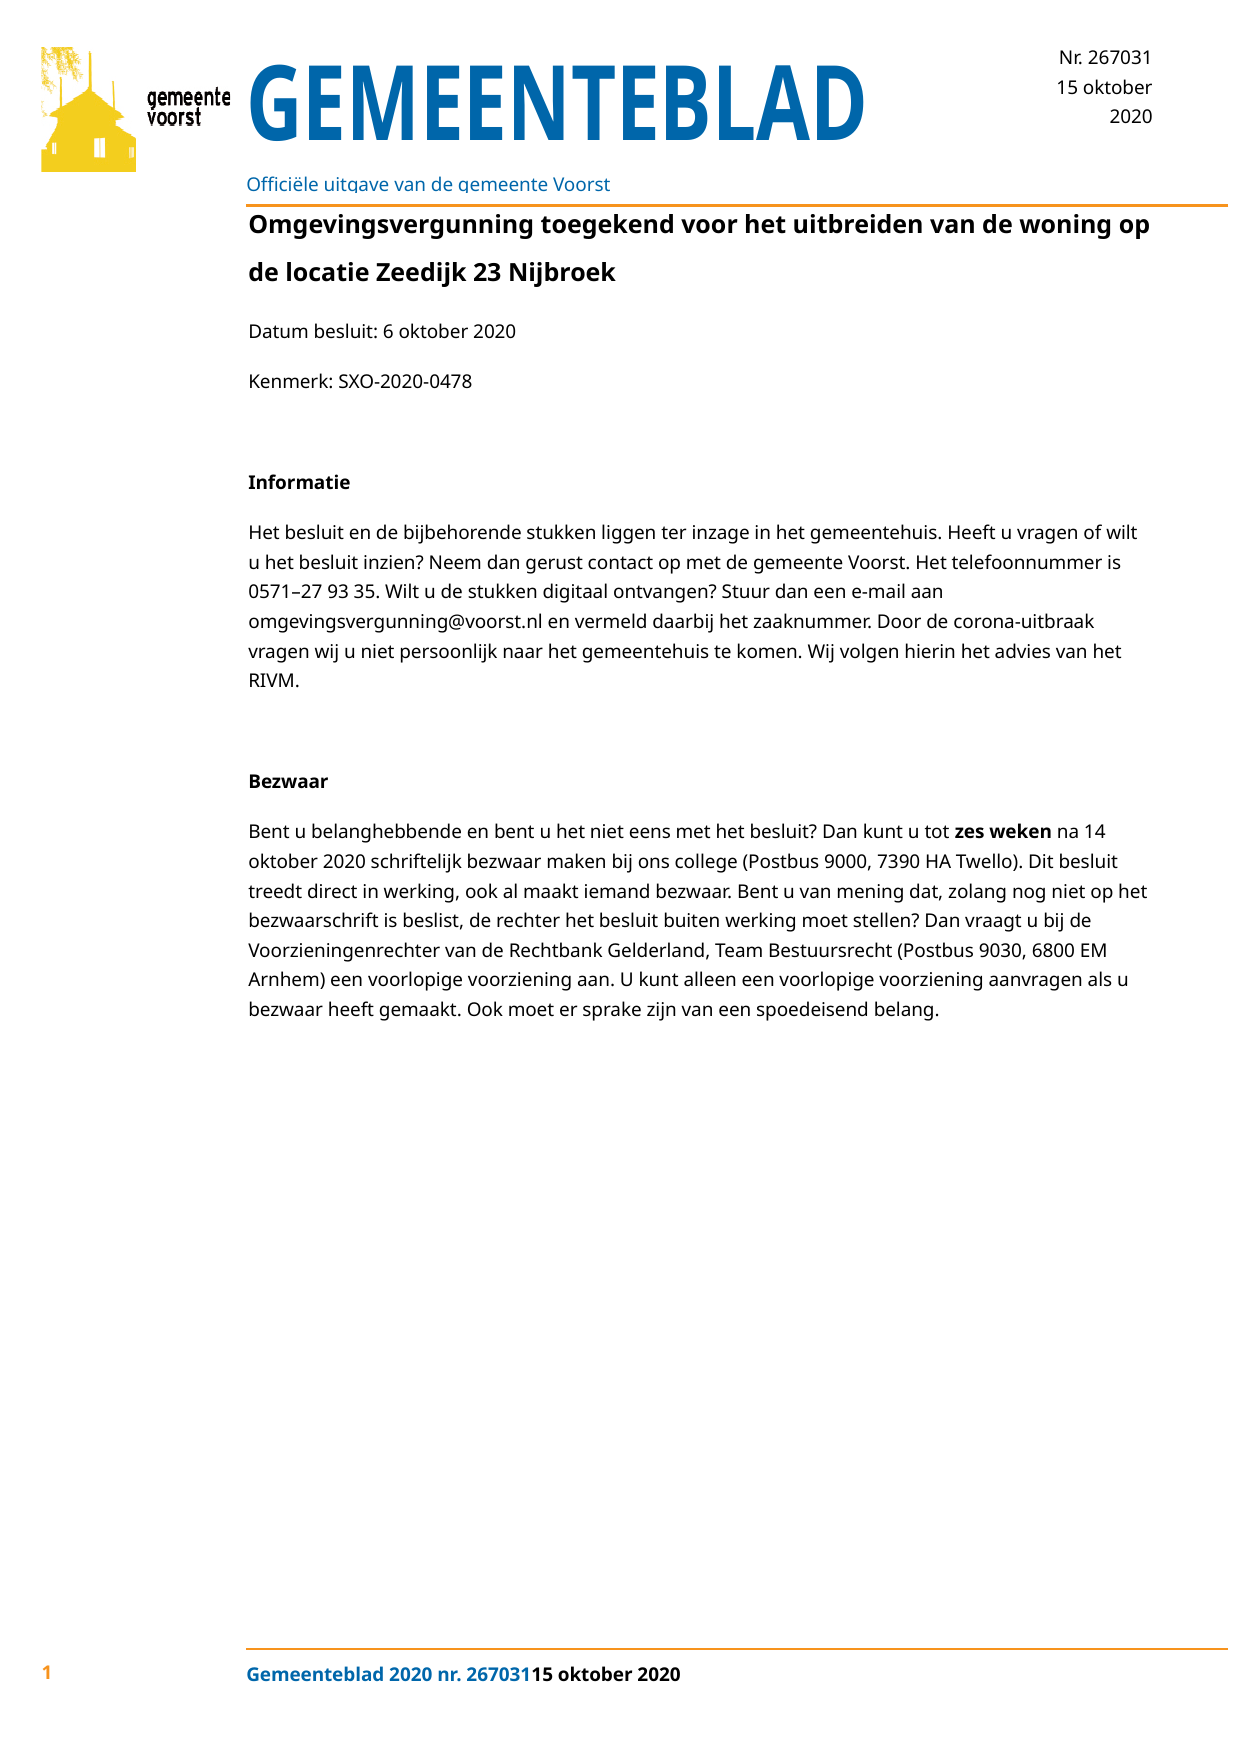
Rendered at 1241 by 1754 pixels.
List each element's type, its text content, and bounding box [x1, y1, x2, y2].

text Bent u belanghebbende en bent u het niet eens met het besluit? Dan kunt u tot zes weken na 14 oktober 2020 schriftelijk bezwaar maken bij ons college (Postbus 9000, 7390 HA Twello). Dit besluit treedt direct in werking, ook al maakt iemand bezwaar. Bent u van mening dat, zolang nog niet op het bezwaarschrift is beslist, de rechter het besluit buiten werking moet stellen? Dan vraagt u bij de Voorzieningenrechter van de Rechtbank Gelderland, Team Bestuursrecht (Postbus 9030, 6800 EM Arnhem) een voorlopige voorziening aan. U kunt alleen een voorlopige voorziening aanvragen als u bezwaar heeft gemaakt. Ook moet er sprake zijn van een spoedeisend belang. [248, 819, 1152, 1022]
text Bezwaar [248, 768, 1152, 794]
text Datum besluit: 6 oktober 2020 [248, 318, 1152, 344]
text Informatie [248, 469, 1152, 495]
picture [41, 47, 231, 172]
text Omgevingsvergunning toegekend voor het uitbreiden van de woning op de locatie Zeedijk 23 Nijbroek [248, 207, 1152, 288]
text Het besluit en de bijbehorende stukken liggen ter inzage in het gemeentehuis. Heeft u vragen of wilt u het besluit inzien? Neem dan gerust contact op met de gemeente Voorst. Het telefoonnummer is 0571–27 93 35. Wilt u de stukken digitaal ontvangen? Stuur dan een e-mail aan omgevingsvergunning@voorst.nl en vermeld daarbij het zaaknummer. Door de corona-uitbraak vragen wij u niet persoonlijk naar het gemeentehuis te komen. Wij volgen hierin het advies van het RIVM. [248, 519, 1152, 693]
text Kenmerk: SXO-2020-0478 [248, 368, 1152, 394]
